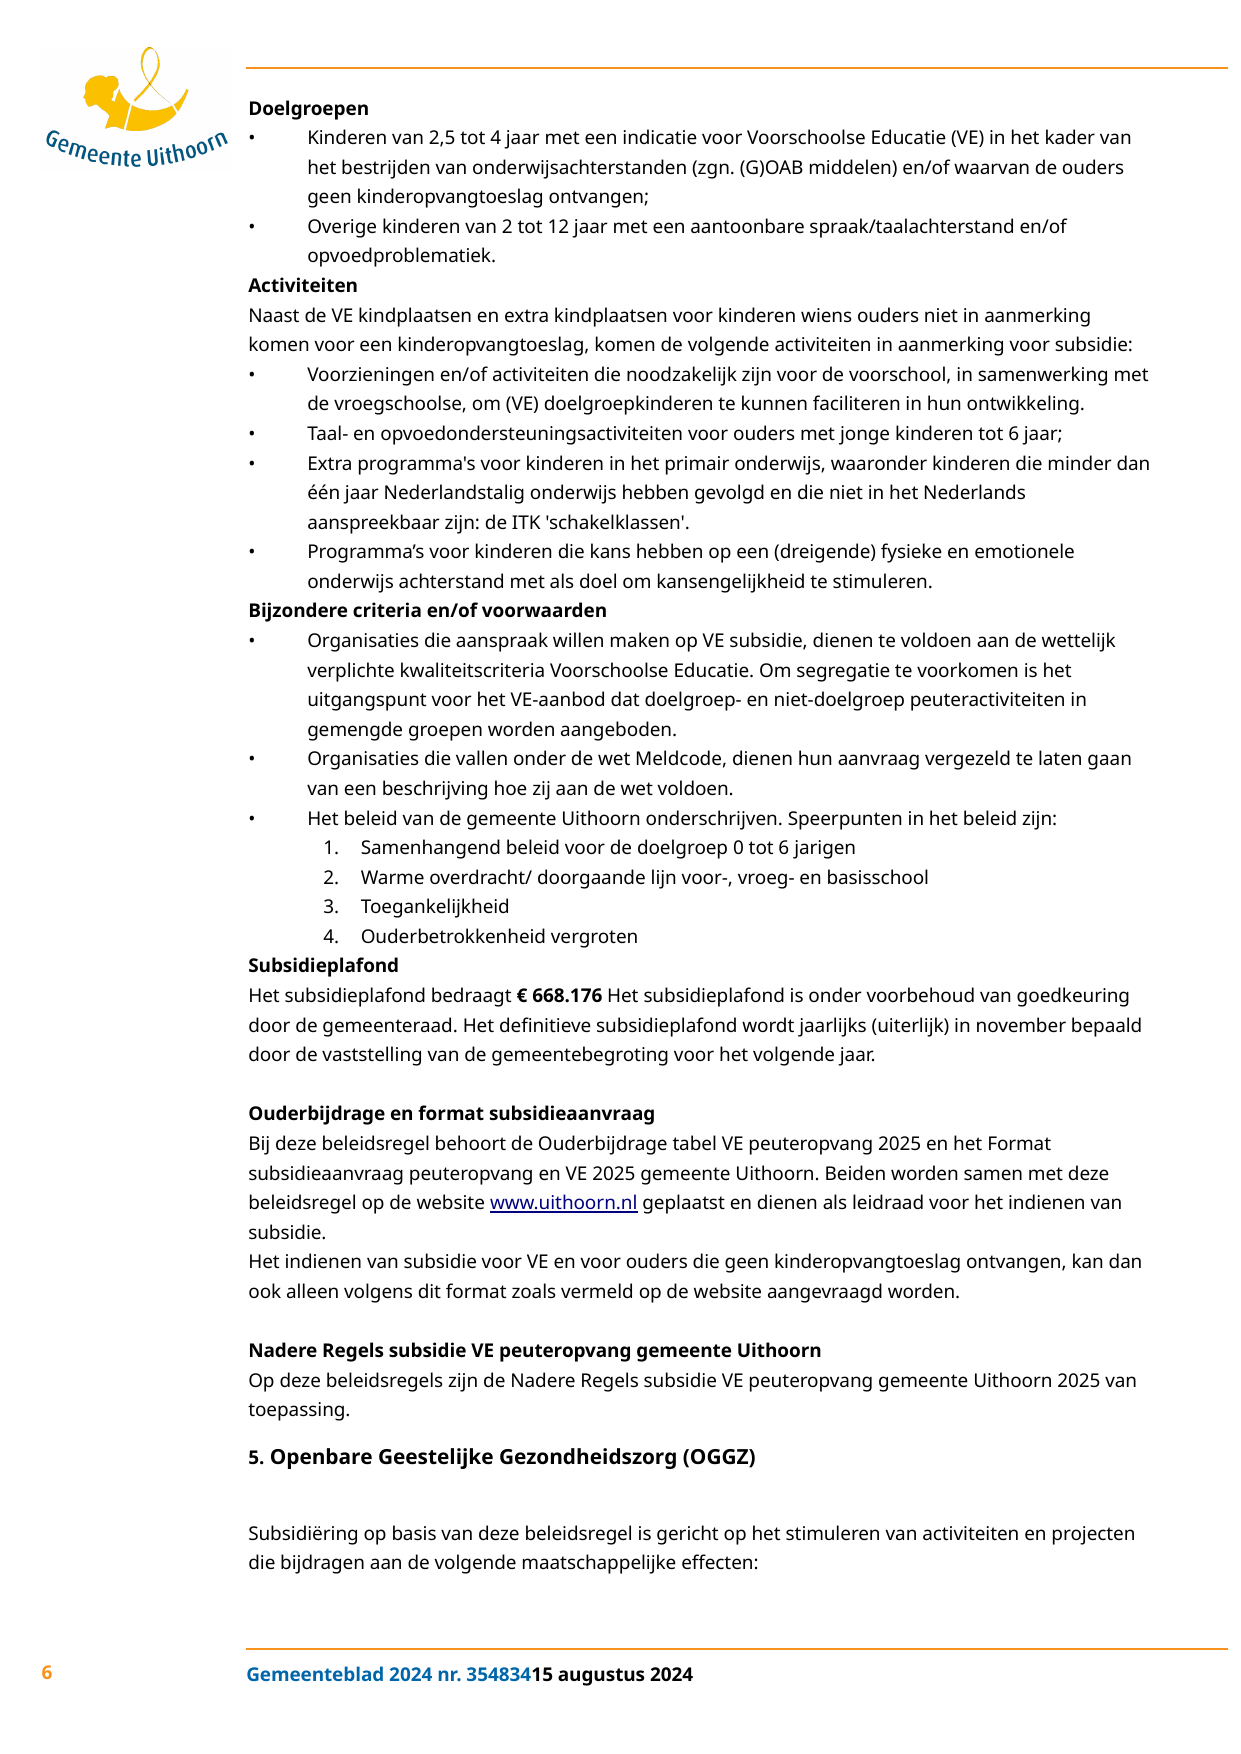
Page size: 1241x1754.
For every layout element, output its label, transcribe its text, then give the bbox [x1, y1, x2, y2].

text Bij deze beleidsregel behoort de Ouderbijdrage tabel VE peuteropvang 2025 en het Format subsidieaanvraag peuteropvang en VE 2025 gemeente Uithoorn. Beiden worden samen met deze beleidsregel op de website www.uithoorn.nl geplaatst en dienen als leidraad voor het indienen van subsidie. [248, 1130, 1152, 1245]
list Overige kinderen van 2 tot 12 jaar met een aantoonbare spraak/taalachterstand en/of opvoedproblematiek. [248, 213, 1152, 268]
text Bijzondere criteria en/of voorwaarden [248, 598, 1152, 623]
list Warme overdracht/ doorgaande lijn voor-, vroeg- en basisschool [323, 864, 1152, 890]
list Ouderbetrokkenheid vergroten [323, 923, 1152, 949]
list Taal- en opvoedondersteuningsactiviteiten voor ouders met jonge kinderen tot 6 jaar; [248, 420, 1152, 446]
list Organisaties die aanspraak willen maken op VE subsidie, dienen te voldoen aan de wettelijk verplichte kwaliteitscriteria Voorschoolse Educatie. Om segregatie te voorkomen is het uitgangspunt voor het VE-aanbod dat doelgroep- en niet-doelgroep peuteractiviteiten in gemengde groepen worden aangeboden. [248, 627, 1152, 742]
text Activiteiten [248, 272, 1152, 298]
list Toegankelijkheid [323, 893, 1152, 919]
list Voorzieningen en/of activiteiten die noodzakelijk zijn voor de voorschool, in samenwerking met de vroegschoolse, om (VE) doelgroepkinderen te kunnen faciliteren in hun ontwikkeling. [248, 361, 1152, 416]
text Doelgroepen [248, 95, 1152, 121]
text Ouderbijdrage en format subsidieaanvraag [248, 1101, 1152, 1126]
text Op deze beleidsregels zijn de Nadere Regels subsidie VE peuteropvang gemeente Uithoorn 2025 van toepassing. [248, 1367, 1152, 1422]
list Extra programma's voor kinderen in het primair onderwijs, waaronder kinderen die minder dan één jaar Nederlandstalig onderwijs hebben gevolgd en die niet in het Nederlands aanspreekbaar zijn: de ITK 'schakelklassen'. [248, 450, 1152, 535]
picture [41, 47, 231, 172]
text Het subsidieplafond bedraagt € 668.176 Het subsidieplafond is onder voorbehoud van goedkeuring door de gemeenteraad. Het definitieve subsidieplafond wordt jaarlijks (uiterlijk) in november bepaald door de vaststelling van de gemeentebegroting voor het volgende jaar. [248, 982, 1152, 1067]
text Het indienen van subsidie voor VE en voor ouders die geen kinderopvangtoeslag ontvangen, kan dan ook alleen volgens dit format zoals vermeld op de website aangevraagd worden. [248, 1248, 1152, 1304]
list Het beleid van de gemeente Uithoorn onderschrijven. Speerpunten in het beleid zijn: [248, 805, 1152, 831]
text 5. Openbare Geestelijke Gezondheidszorg (OGGZ) [248, 1442, 1152, 1471]
text Naast de VE kindplaatsen en extra kindplaatsen voor kinderen wiens ouders niet in aanmerking komen voor een kinderopvangtoeslag, komen de volgende activiteiten in aanmerking voor subsidie: [248, 302, 1152, 357]
text Subsidiëring op basis van deze beleidsregel is gericht op het stimuleren van activiteiten en projecten die bijdragen aan de volgende maatschappelijke effecten: [248, 1520, 1152, 1575]
list Organisaties die vallen onder de wet Meldcode, dienen hun aanvraag vergezeld te laten gaan van een beschrijving hoe zij aan de wet voldoen. [248, 746, 1152, 801]
text Subsidieplafond [248, 953, 1152, 978]
list Kinderen van 2,5 tot 4 jaar met een indicatie voor Voorschoolse Educatie (VE) in het kader van het bestrijden van onderwijsachterstanden (zgn. (G)OAB middelen) en/of waarvan de ouders geen kinderopvangtoeslag ontvangen; [248, 124, 1152, 209]
list Programma’s voor kinderen die kans hebben op een (dreigende) fysieke en emotionele onderwijs achterstand met als doel om kansengelijkheid te stimuleren. [248, 538, 1152, 594]
text Nadere Regels subsidie VE peuteropvang gemeente Uithoorn [248, 1337, 1152, 1363]
list Samenhangend beleid voor de doelgroep 0 tot 6 jarigen [323, 834, 1152, 860]
